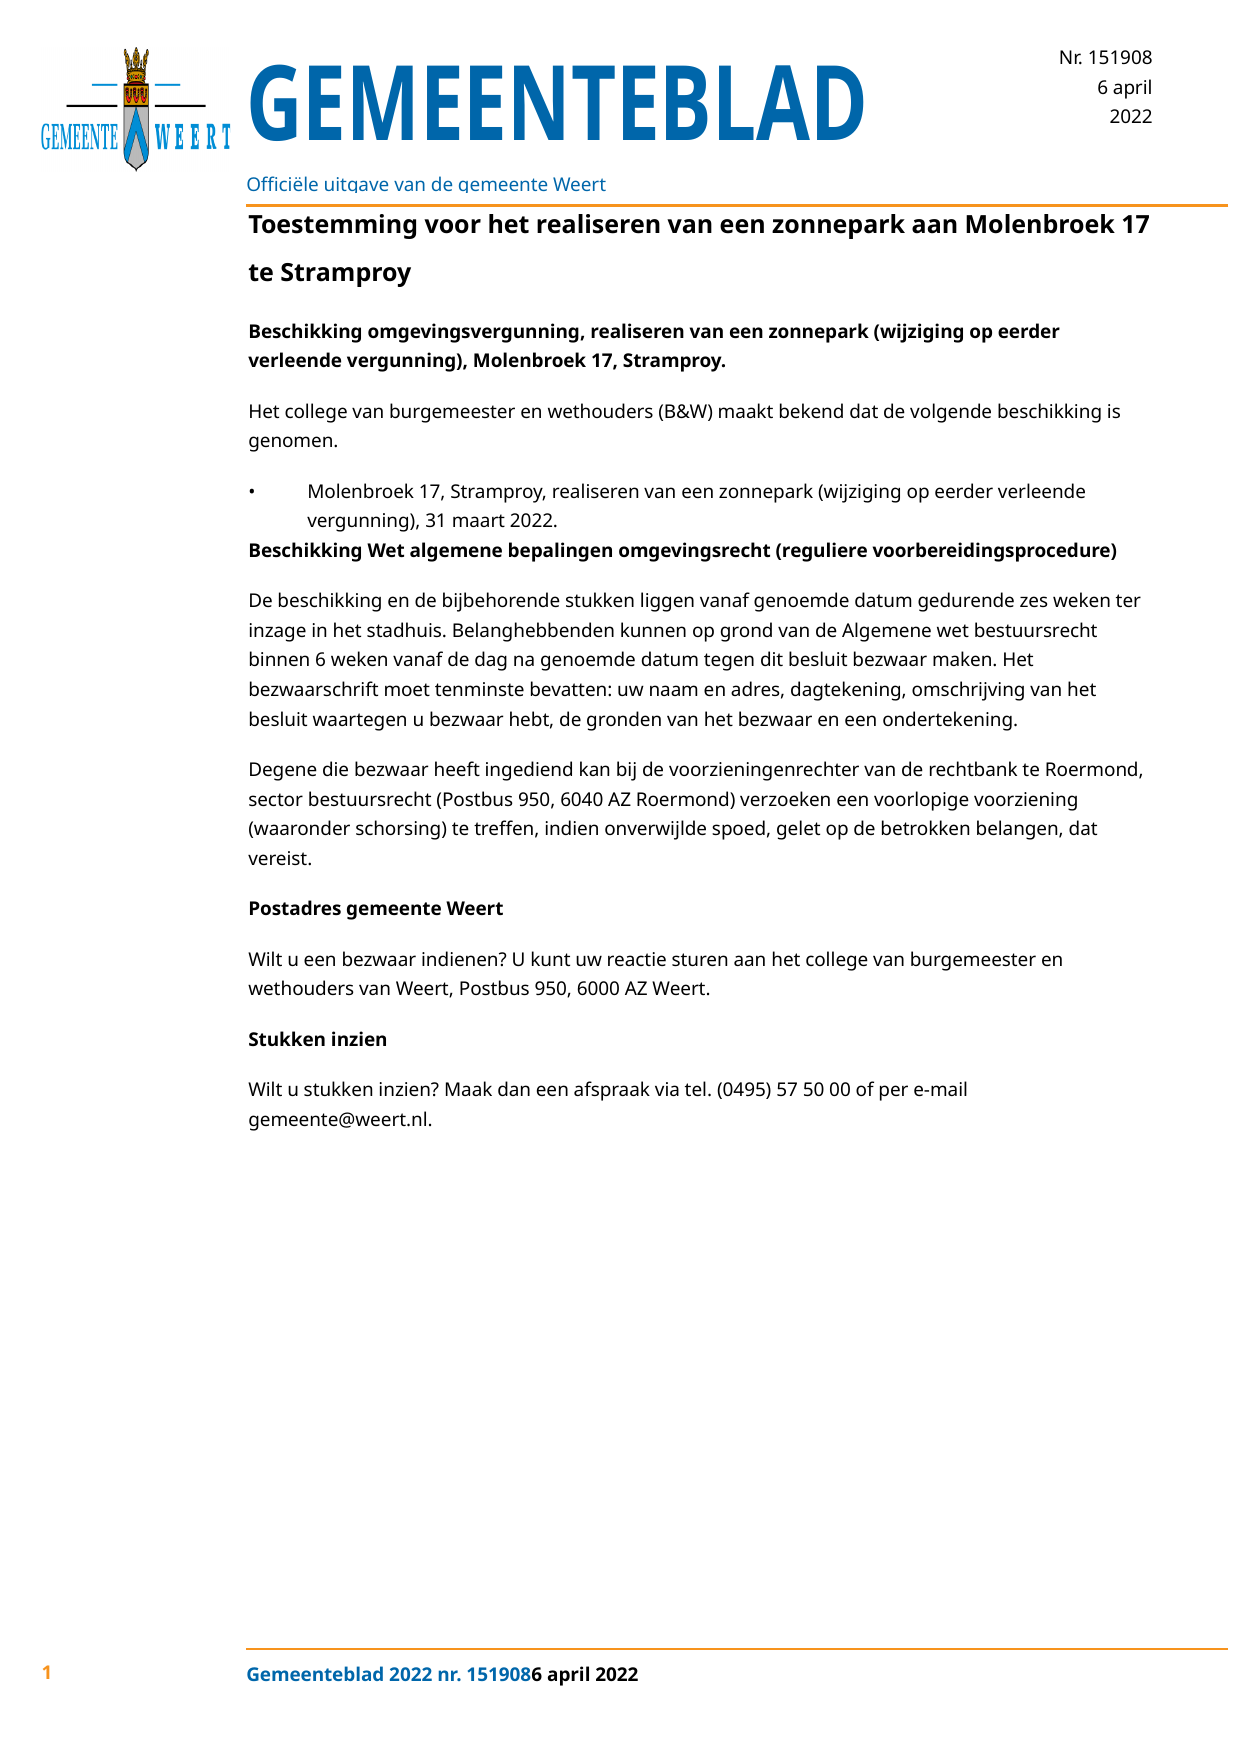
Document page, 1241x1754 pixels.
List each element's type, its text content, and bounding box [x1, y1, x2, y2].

text Het college van burgemeester en wethouders (B&W) maakt bekend dat de volgende beschikking is genomen. [248, 398, 1152, 453]
text Wilt u een bezwaar indienen? U kunt uw reactie sturen aan het college van burgemeester en wethouders van Weert, Postbus 950, 6000 AZ Weert. [248, 946, 1152, 1001]
text Wilt u stukken inzien? Maak dan een afspraak via tel. (0495) 57 50 00 of per e-mail gemeente@weert.nl. [248, 1076, 1152, 1132]
text Postadres gemeente Weert [248, 895, 1152, 921]
list Molenbroek 17, Stramproy, realiseren van een zonnepark (wijziging op eerder verleende vergunning), 31 maart 2022. [248, 478, 1152, 533]
text Toestemming voor het realiseren van een zonnepark aan Molenbroek 17 te Stramproy [248, 207, 1152, 288]
text Degene die bezwaar heeft ingediend kan bij de voorzieningenrechter van de rechtbank te Roermond, sector bestuursrecht (Postbus 950, 6040 AZ Roermond) verzoeken een voorlopige voorziening (waaronder schorsing) te treffen, indien onverwijlde spoed, gelet op de betrokken belangen, dat vereist. [248, 756, 1152, 871]
text De beschikking en de bijbehorende stukken liggen vanaf genoemde datum gedurende zes weken ter inzage in het stadhuis. Belanghebbenden kunnen op grond van de Algemene wet bestuursrecht binnen 6 weken vanaf de dag na genoemde datum tegen dit besluit bezwaar maken. Het bezwaarschrift moet tenminste bevatten: uw naam en adres, dagtekening, omschrijving van het besluit waartegen u bezwaar hebt, de gronden van het bezwaar en een ondertekening. [248, 587, 1152, 732]
text Beschikking Wet algemene bepalingen omgevingsrecht (reguliere voorbereidingsprocedure) [248, 537, 1152, 563]
text Stukken inzien [248, 1026, 1152, 1052]
picture [41, 47, 231, 172]
text Beschikking omgevingsvergunning, realiseren van een zonnepark (wijziging op eerder verleende vergunning), Molenbroek 17, Stramproy. [248, 318, 1152, 373]
